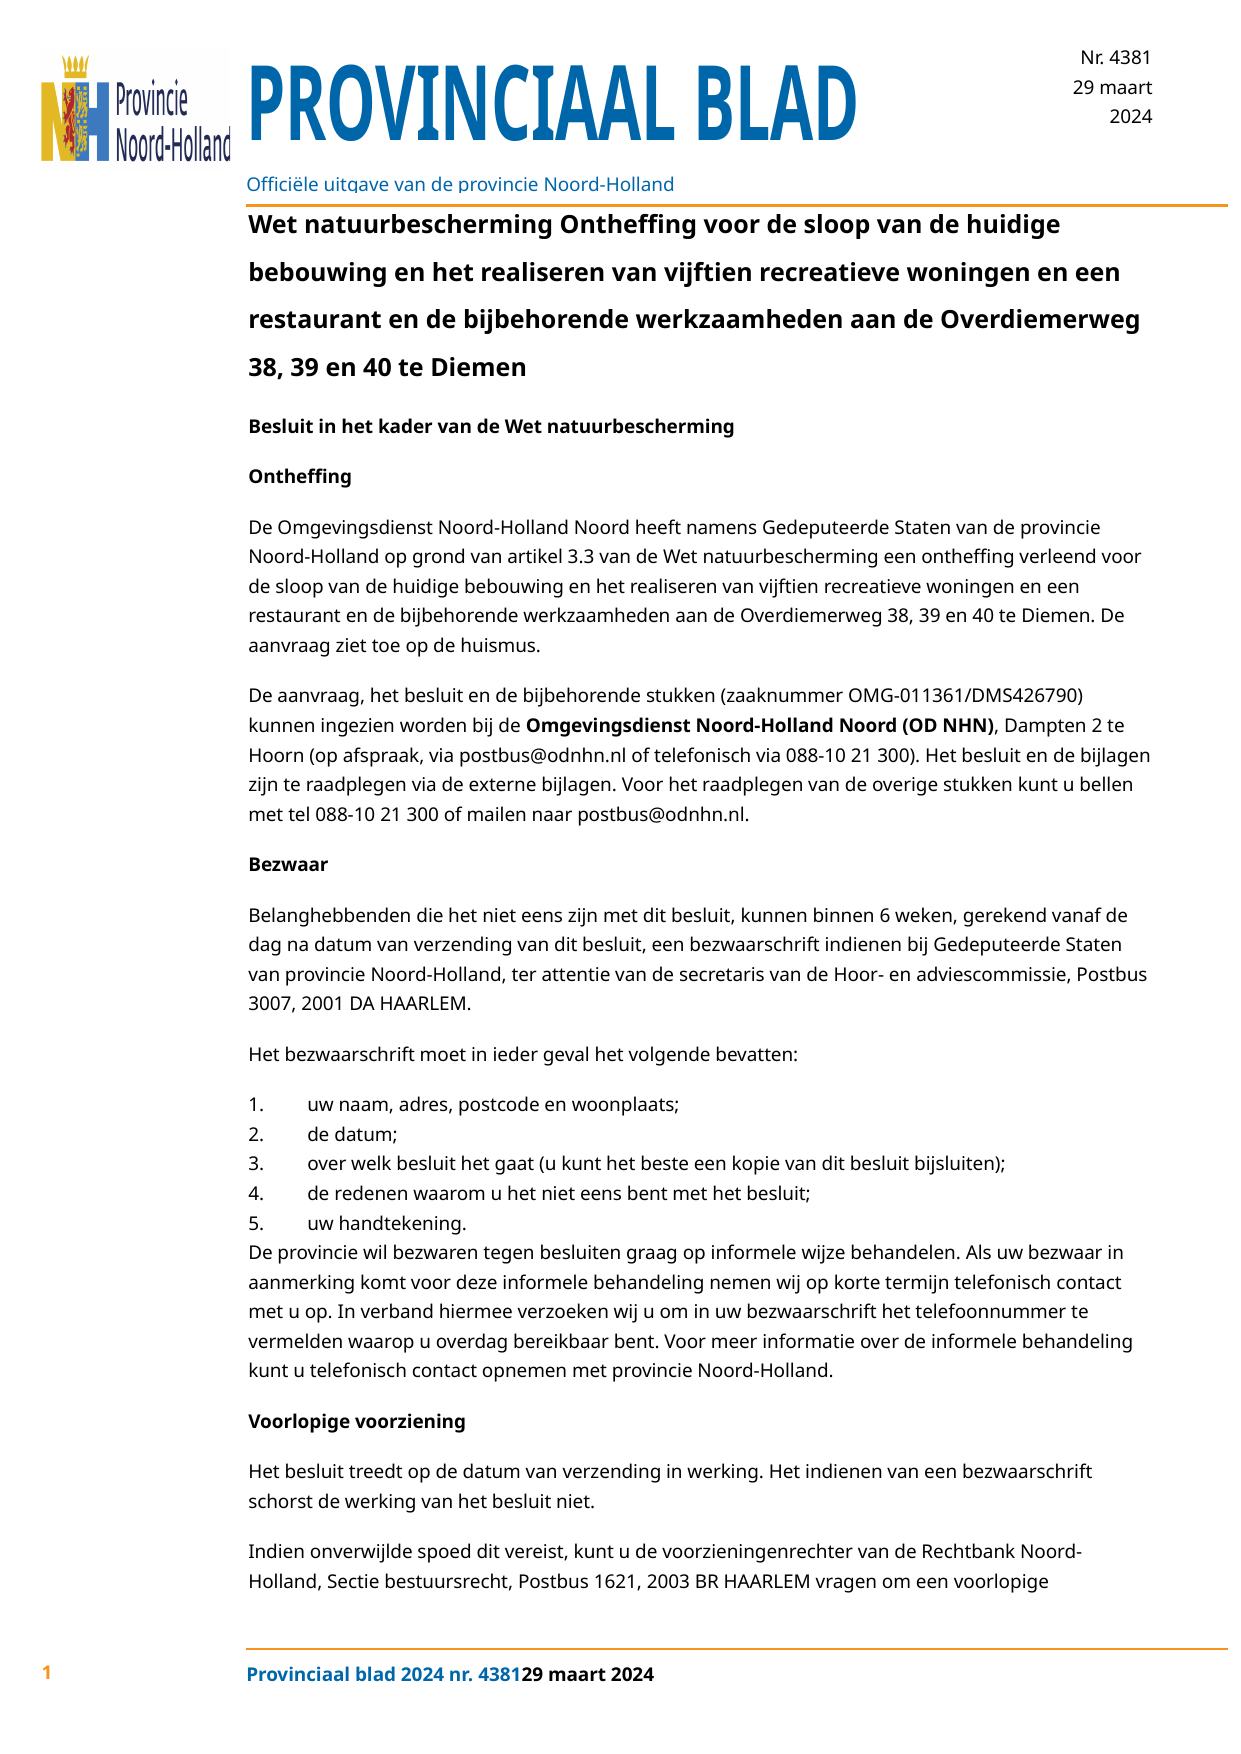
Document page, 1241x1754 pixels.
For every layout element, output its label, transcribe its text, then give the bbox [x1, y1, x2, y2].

text Besluit in het kader van de Wet natuurbescherming [248, 413, 1152, 439]
list de datum; [248, 1121, 1152, 1147]
text Ontheffing [248, 463, 1152, 489]
list de redenen waarom u het niet eens bent met het besluit; [248, 1180, 1152, 1206]
text Indien onverwijlde spoed dit vereist, kunt u de voorzieningenrechter van de Rechtbank Noord-Holland, Sectie bestuursrecht, Postbus 1621, 2003 BR HAARLEM vragen om een voorlopige [248, 1538, 1152, 1594]
text De Omgevingsdienst Noord-Holland Noord heeft namens Gedeputeerde Staten van de provincie Noord-Holland op grond van artikel 3.3 van de Wet natuurbescherming een ontheffing verleend voor de sloop van de huidige bebouwing en het realiseren van vijftien recreatieve woningen en een restaurant en de bijbehorende werkzaamheden aan de Overdiemerweg 38, 39 en 40 te Diemen. De aanvraag ziet toe op de huismus. [248, 514, 1152, 658]
picture [41, 47, 231, 172]
text Het besluit treedt op de datum van verzending in werking. Het indienen van een bezwaarschrift schorst de werking van het besluit niet. [248, 1458, 1152, 1514]
text Bezwaar [248, 851, 1152, 877]
list over welk besluit het gaat (u kunt het beste een kopie van dit besluit bijsluiten); [248, 1151, 1152, 1176]
text De provincie wil bezwaren tegen besluiten graag op informele wijze behandelen. Als uw bezwaar in aanmerking komt voor deze informele behandeling nemen wij op korte termijn telefonisch contact met u op. In verband hiermee verzoeken wij u om in uw bezwaarschrift het telefoonnummer te vermelden waarop u overdag bereikbaar bent. Voor meer informatie over de informele behandeling kunt u telefonisch contact opnemen met provincie Noord-Holland. [248, 1239, 1152, 1383]
text Voorlopige voorziening [248, 1408, 1152, 1434]
list uw naam, adres, postcode en woonplaats; [248, 1091, 1152, 1117]
list uw handtekening. [248, 1210, 1152, 1236]
text Belanghebbenden die het niet eens zijn met dit besluit, kunnen binnen 6 weken, gerekend vanaf de dag na datum van verzending van dit besluit, een bezwaarschrift indienen bij Gedeputeerde Staten van provincie Noord-Holland, ter attentie van de secretaris van de Hoor- en adviescommissie, Postbus 3007, 2001 DA HAARLEM. [248, 902, 1152, 1016]
text De aanvraag, het besluit en de bijbehorende stukken (zaaknummer OMG-011361/DMS426790) kunnen ingezien worden bij de Omgevingsdienst Noord-Holland Noord (OD NHN), Dampten 2 te Hoorn (op afspraak, via postbus@odnhn.nl of telefonisch via 088-10 21 300). Het besluit en de bijlagen zijn te raadplegen via de externe bijlagen. Voor het raadplegen van de overige stukken kunt u bellen met tel 088-10 21 300 of mailen naar postbus@odnhn.nl. [248, 683, 1152, 827]
text Het bezwaarschrift moet in ieder geval het volgende bevatten: [248, 1041, 1152, 1067]
text Wet natuurbescherming Ontheffing voor de sloop van de huidige bebouwing en het realiseren van vijftien recreatieve woningen en een restaurant en de bijbehorende werkzaamheden aan de Overdiemerweg 38, 39 en 40 te Diemen [248, 207, 1152, 384]
